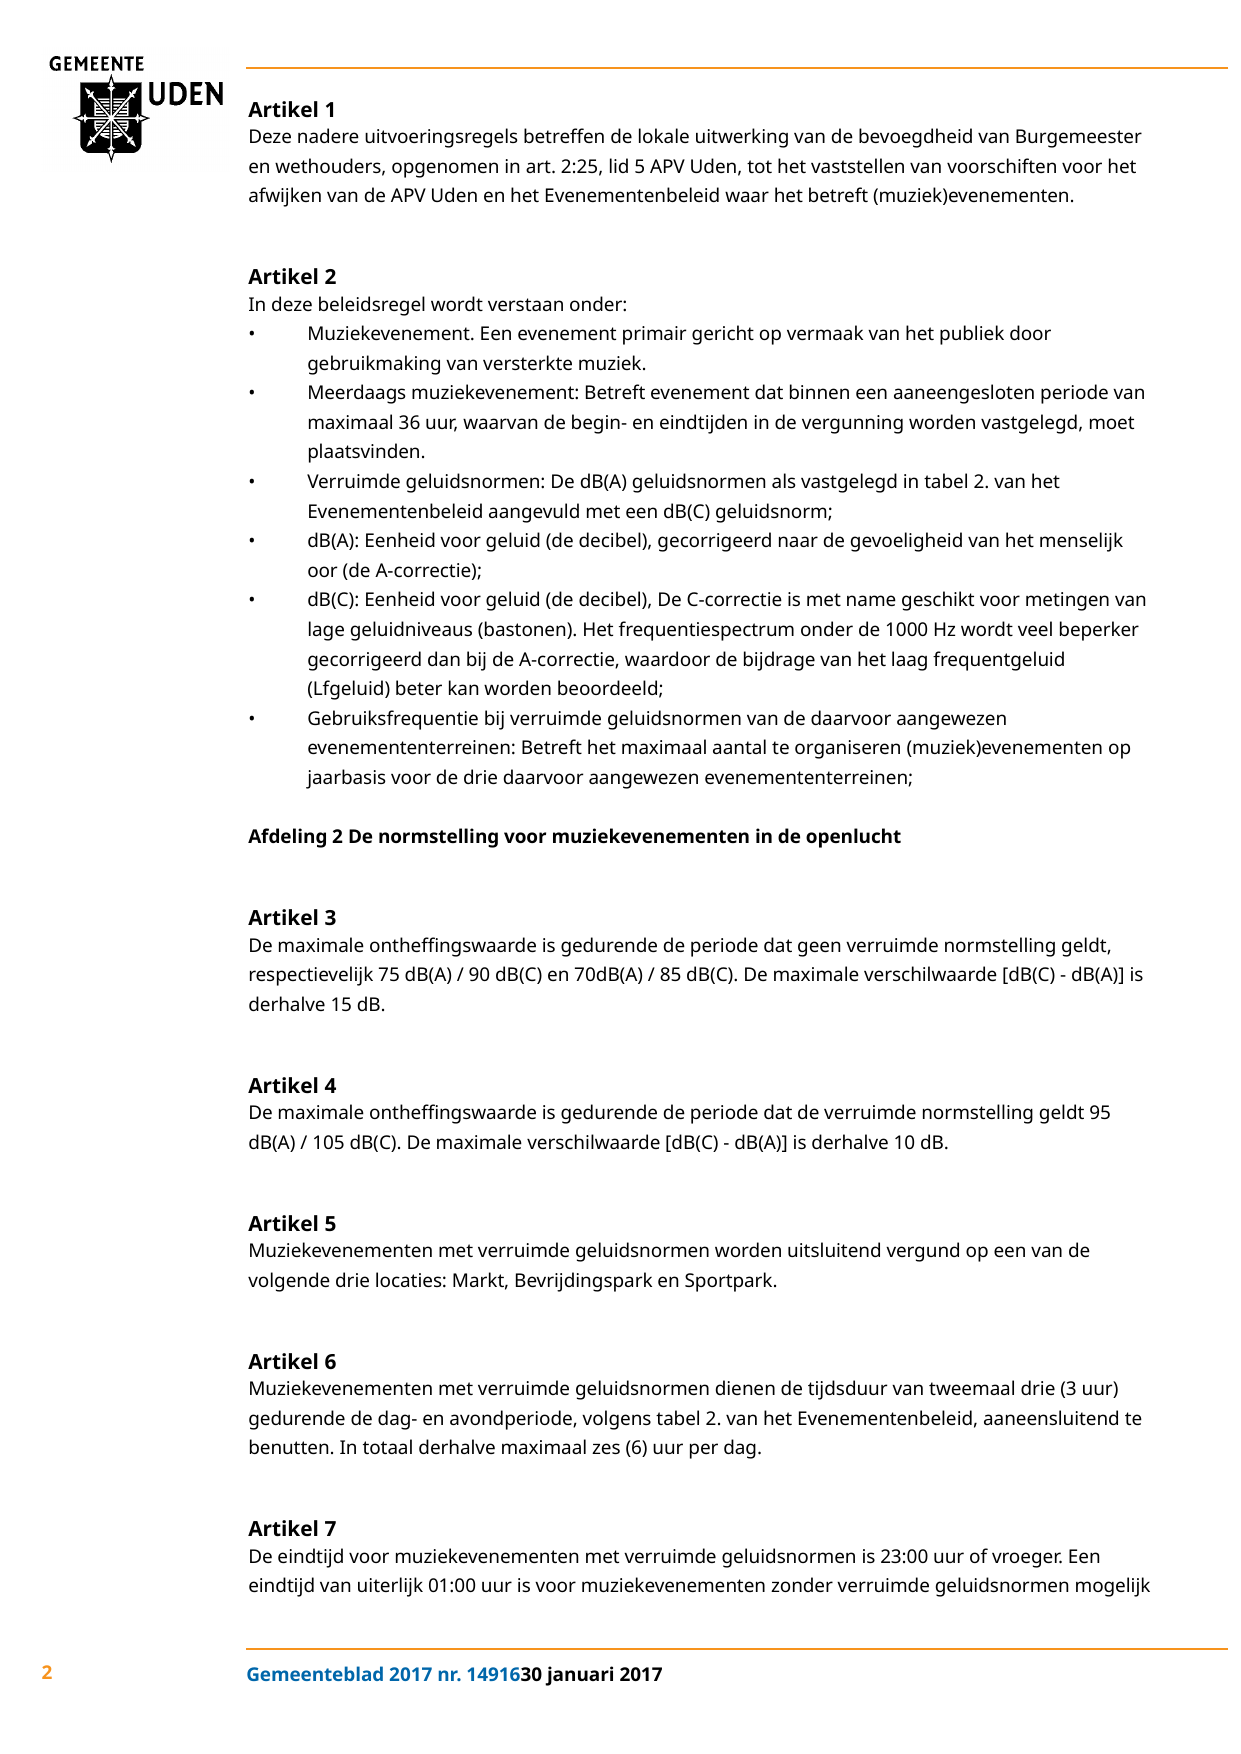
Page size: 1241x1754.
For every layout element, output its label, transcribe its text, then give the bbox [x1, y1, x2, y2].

text Deze nadere uitvoeringsregels betreffen de lokale uitwerking van de bevoegdheid van Burgemeester en wethouders, opgenomen in art. 2:25, lid 5 APV Uden, tot het vaststellen van voorschiften voor het afwijken van de APV Uden en het Evenementenbeleid waar het betreft (muziek)evenementen. [248, 123, 1152, 208]
list Muziekevenement. Een evenement primair gericht op vermaak van het publiek door gebruikmaking van versterkte muziek. [248, 320, 1152, 376]
list Gebruiksfrequentie bij verruimde geluidsnormen van de daarvoor aangewezen evenemententerreinen: Betreft het maximaal aantal te organiseren (muziek)evenementen op jaarbasis voor de drie daarvoor aangewezen evenemententerreinen; [248, 705, 1152, 790]
text Muziekevenementen met verruimde geluidsnormen worden uitsluitend vergund op een van de volgende drie locaties: Markt, Bevrijdingspark en Sportpark. [248, 1237, 1152, 1293]
text Artikel 1 [248, 95, 1152, 123]
text De eindtijd voor muziekevenementen met verruimde geluidsnormen is 23:00 uur of vroeger. Een eindtijd van uiterlijk 01:00 uur is voor muziekevenementen zonder verruimde geluidsnormen mogelijk [248, 1543, 1152, 1598]
text Artikel 5 [248, 1209, 1152, 1237]
list dB(A): Eenheid voor geluid (de decibel), gecorrigeerd naar de gevoeligheid van het menselijk oor (de A-correctie); [248, 527, 1152, 583]
list Verruimde geluidsnormen: De dB(A) geluidsnormen als vastgelegd in tabel 2. van het Evenementenbeleid aangevuld met een dB(C) geluidsnorm; [248, 468, 1152, 524]
text Artikel 4 [248, 1071, 1152, 1099]
text Afdeling 2 De normstelling voor muziekevenementen in de openlucht [248, 823, 1152, 849]
text Artikel 3 [248, 903, 1152, 932]
text In deze beleidsregel wordt verstaan onder: [248, 291, 1152, 317]
list Meerdaags muziekevenement: Betreft evenement dat binnen een aaneengesloten periode van maximaal 36 uur, waarvan de begin- en eindtijden in de vergunning worden vastgelegd, moet plaatsvinden. [248, 379, 1152, 464]
text De maximale ontheffingswaarde is gedurende de periode dat geen verruimde normstelling geldt, respectievelijk 75 dB(A) / 90 dB(C) en 70dB(A) / 85 dB(C). De maximale verschilwaarde [dB(C) - dB(A)] is derhalve 15 dB. [248, 932, 1152, 1017]
text Artikel 7 [248, 1514, 1152, 1543]
text Artikel 6 [248, 1347, 1152, 1375]
list dB(C): Eenheid voor geluid (de decibel), De C-correctie is met name geschikt voor metingen van lage geluidniveaus (bastonen). Het frequentiespectrum onder de 1000 Hz wordt veel beperker gecorrigeerd dan bij de A-correctie, waardoor de bijdrage van het laag frequentgeluid (Lfgeluid) beter kan worden beoordeeld; [248, 587, 1152, 701]
text Artikel 2 [248, 262, 1152, 291]
text Muziekevenementen met verruimde geluidsnormen dienen de tijdsduur van tweemaal drie (3 uur) gedurende de dag- en avondperiode, volgens tabel 2. van het Evenementenbeleid, aaneensluitend te benutten. In totaal derhalve maximaal zes (6) uur per dag. [248, 1375, 1152, 1460]
text De maximale ontheffingswaarde is gedurende de periode dat de verruimde normstelling geldt 95 dB(A) / 105 dB(C). De maximale verschilwaarde [dB(C) - dB(A)] is derhalve 10 dB. [248, 1099, 1152, 1155]
picture [41, 47, 231, 172]
